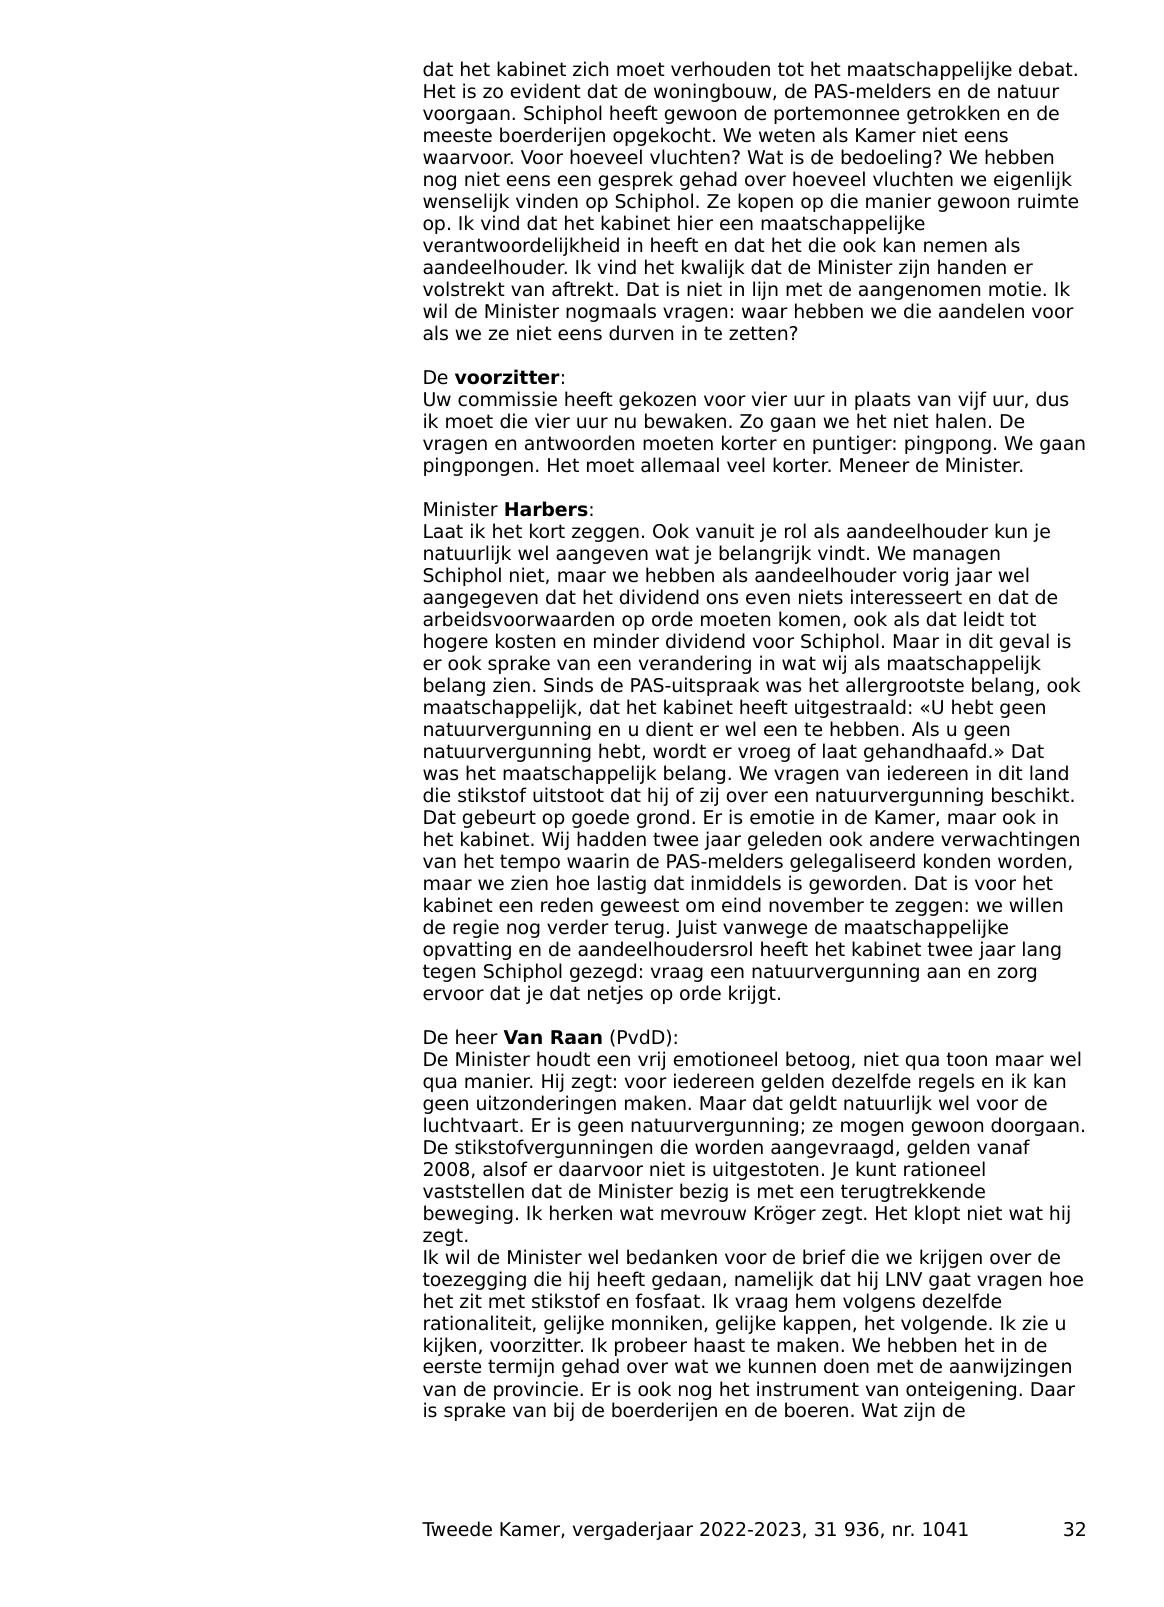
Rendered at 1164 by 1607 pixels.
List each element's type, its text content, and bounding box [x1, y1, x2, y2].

text Minister Harbers: [422, 499, 1087, 521]
text De Minister houdt een vrij emotioneel betoog, niet qua toon maar wel qua manier. Hij zegt: voor iedereen gelden dezelfde regels en ik kan geen uitzonderingen maken. Maar dat geldt natuurlijk wel voor de luchtvaart. Er is geen natuurvergunning; ze mogen gewoon doorgaan. De stikstofvergunningen die worden aangevraagd, gelden vanaf 2008, alsof er daarvoor niet is uitgestoten. Je kunt rationeel vaststellen dat de Minister bezig is met een terugtrekkende beweging. Ik herken wat mevrouw Kröger zegt. Het klopt niet wat hij zegt. [422, 1049, 1087, 1247]
text Ik wil de Minister wel bedanken voor de brief die we krijgen over de toezegging die hij heeft gedaan, namelijk dat hij LNV gaat vragen hoe het zit met stikstof en fosfaat. Ik vraag hem volgens dezelfde rationaliteit, gelijke monniken, gelijke kappen, het volgende. Ik zie u kijken, voorzitter. Ik probeer haast te maken. We hebben het in de eerste termijn gehad over wat we kunnen doen met de aanwijzingen van de provincie. Er is ook nog het instrument van onteigening. Daar is sprake van bij de boerderijen en de boeren. Wat zijn de [422, 1247, 1087, 1422]
text Laat ik het kort zeggen. Ook vanuit je rol als aandeelhouder kun je natuurlijk wel aangeven wat je belangrijk vindt. We managen Schiphol niet, maar we hebben als aandeelhouder vorig jaar wel aangegeven dat het dividend ons even niets interesseert en dat de arbeidsvoorwaarden op orde moeten komen, ook als dat leidt tot hogere kosten en minder dividend voor Schiphol. Maar in dit geval is er ook sprake van een verandering in wat wij als maatschappelijk belang zien. Sinds de PAS-uitspraak was het allergrootste belang, ook maatschappelijk, dat het kabinet heeft uitgestraald: «U hebt geen natuurvergunning en u dient er wel een te hebben. Als u geen natuurvergunning hebt, wordt er vroeg of laat gehandhaafd.» Dat was het maatschappelijk belang. We vragen van iedereen in dit land die stikstof uitstoot dat hij of zij over een natuurvergunning beschikt. Dat gebeurt op goede grond. Er is emotie in de Kamer, maar ook in het kabinet. Wij hadden twee jaar geleden ook andere verwachtingen van het tempo waarin de PAS-melders gelegaliseerd konden worden, maar we zien hoe lastig dat inmiddels is geworden. Dat is voor het kabinet een reden geweest om eind november te zeggen: we willen de regie nog verder terug. Juist vanwege de maatschappelijke opvatting en de aandeelhoudersrol heeft het kabinet twee jaar lang tegen Schiphol gezegd: vraag een natuurvergunning aan en zorg ervoor dat je dat netjes op orde krijgt. [422, 521, 1087, 1004]
text De heer Van Raan (PvdD): [422, 1027, 1087, 1049]
text Uw commissie heeft gekozen voor vier uur in plaats van vijf uur, dus ik moet die vier uur nu bewaken. Zo gaan we het niet halen. De vragen en antwoorden moeten korter en puntiger: pingpong. We gaan pingpongen. Het moet allemaal veel korter. Meneer de Minister. [422, 389, 1087, 477]
text De voorzitter: [422, 367, 1087, 389]
text dat het kabinet zich moet verhouden tot het maatschappelijke debat. Het is zo evident dat de woningbouw, de PAS-melders en de natuur voorgaan. Schiphol heeft gewoon de portemonnee getrokken en de meeste boerderijen opgekocht. We weten als Kamer niet eens waarvoor. Voor hoeveel vluchten? Wat is de bedoeling? We hebben nog niet eens een gesprek gehad over hoeveel vluchten we eigenlijk wenselijk vinden op Schiphol. Ze kopen op die manier gewoon ruimte op. Ik vind dat het kabinet hier een maatschappelijke verantwoordelijkheid in heeft en dat het die ook kan nemen als aandeelhouder. Ik vind het kwalijk dat de Minister zijn handen er volstrekt van aftrekt. Dat is niet in lijn met de aangenomen motie. Ik wil de Minister nogmaals vragen: waar hebben we die aandelen voor als we ze niet eens durven in te zetten? [422, 59, 1087, 345]
